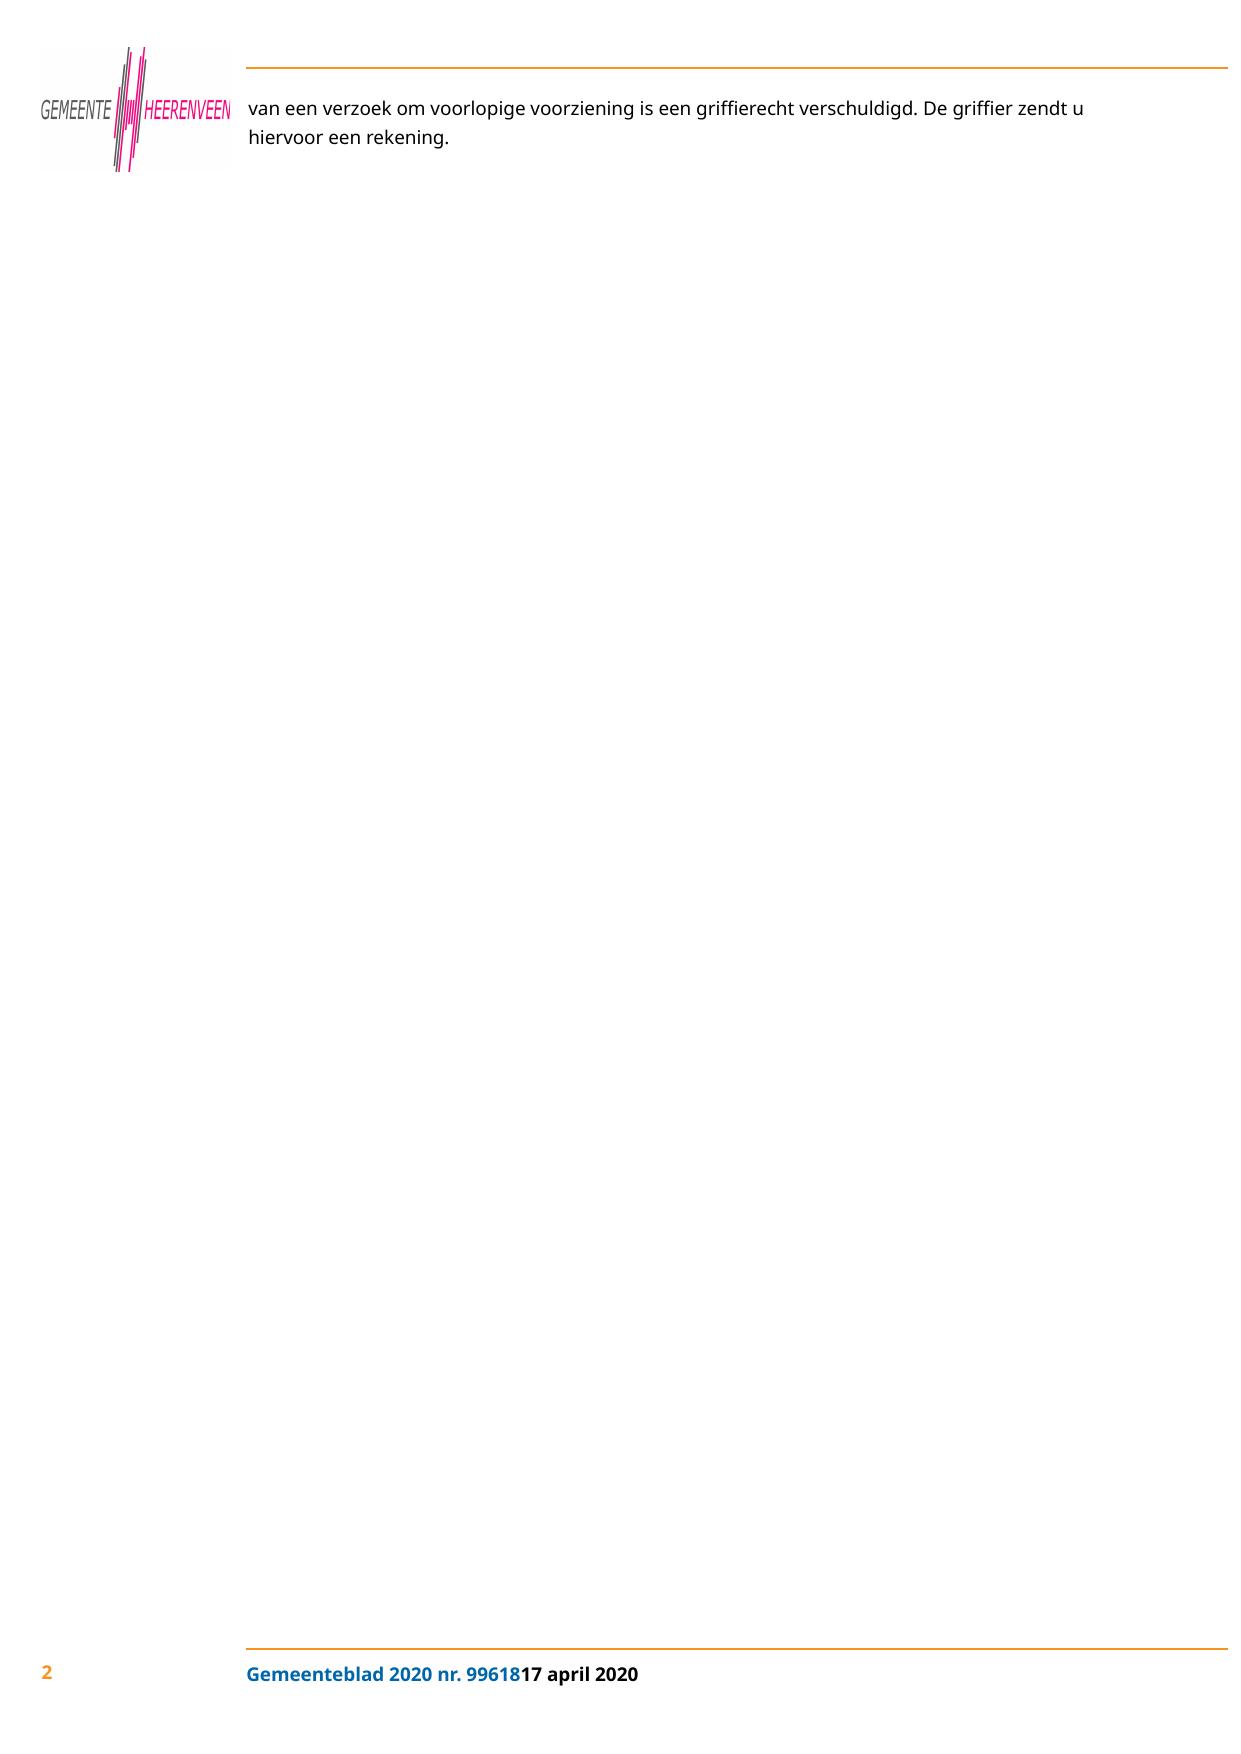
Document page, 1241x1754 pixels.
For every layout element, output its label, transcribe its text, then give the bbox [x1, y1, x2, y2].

text van een verzoek om voorlopige voorziening is een griffierecht verschuldigd. De griffier zendt u hiervoor een rekening. [248, 95, 1152, 150]
picture [41, 47, 231, 172]
